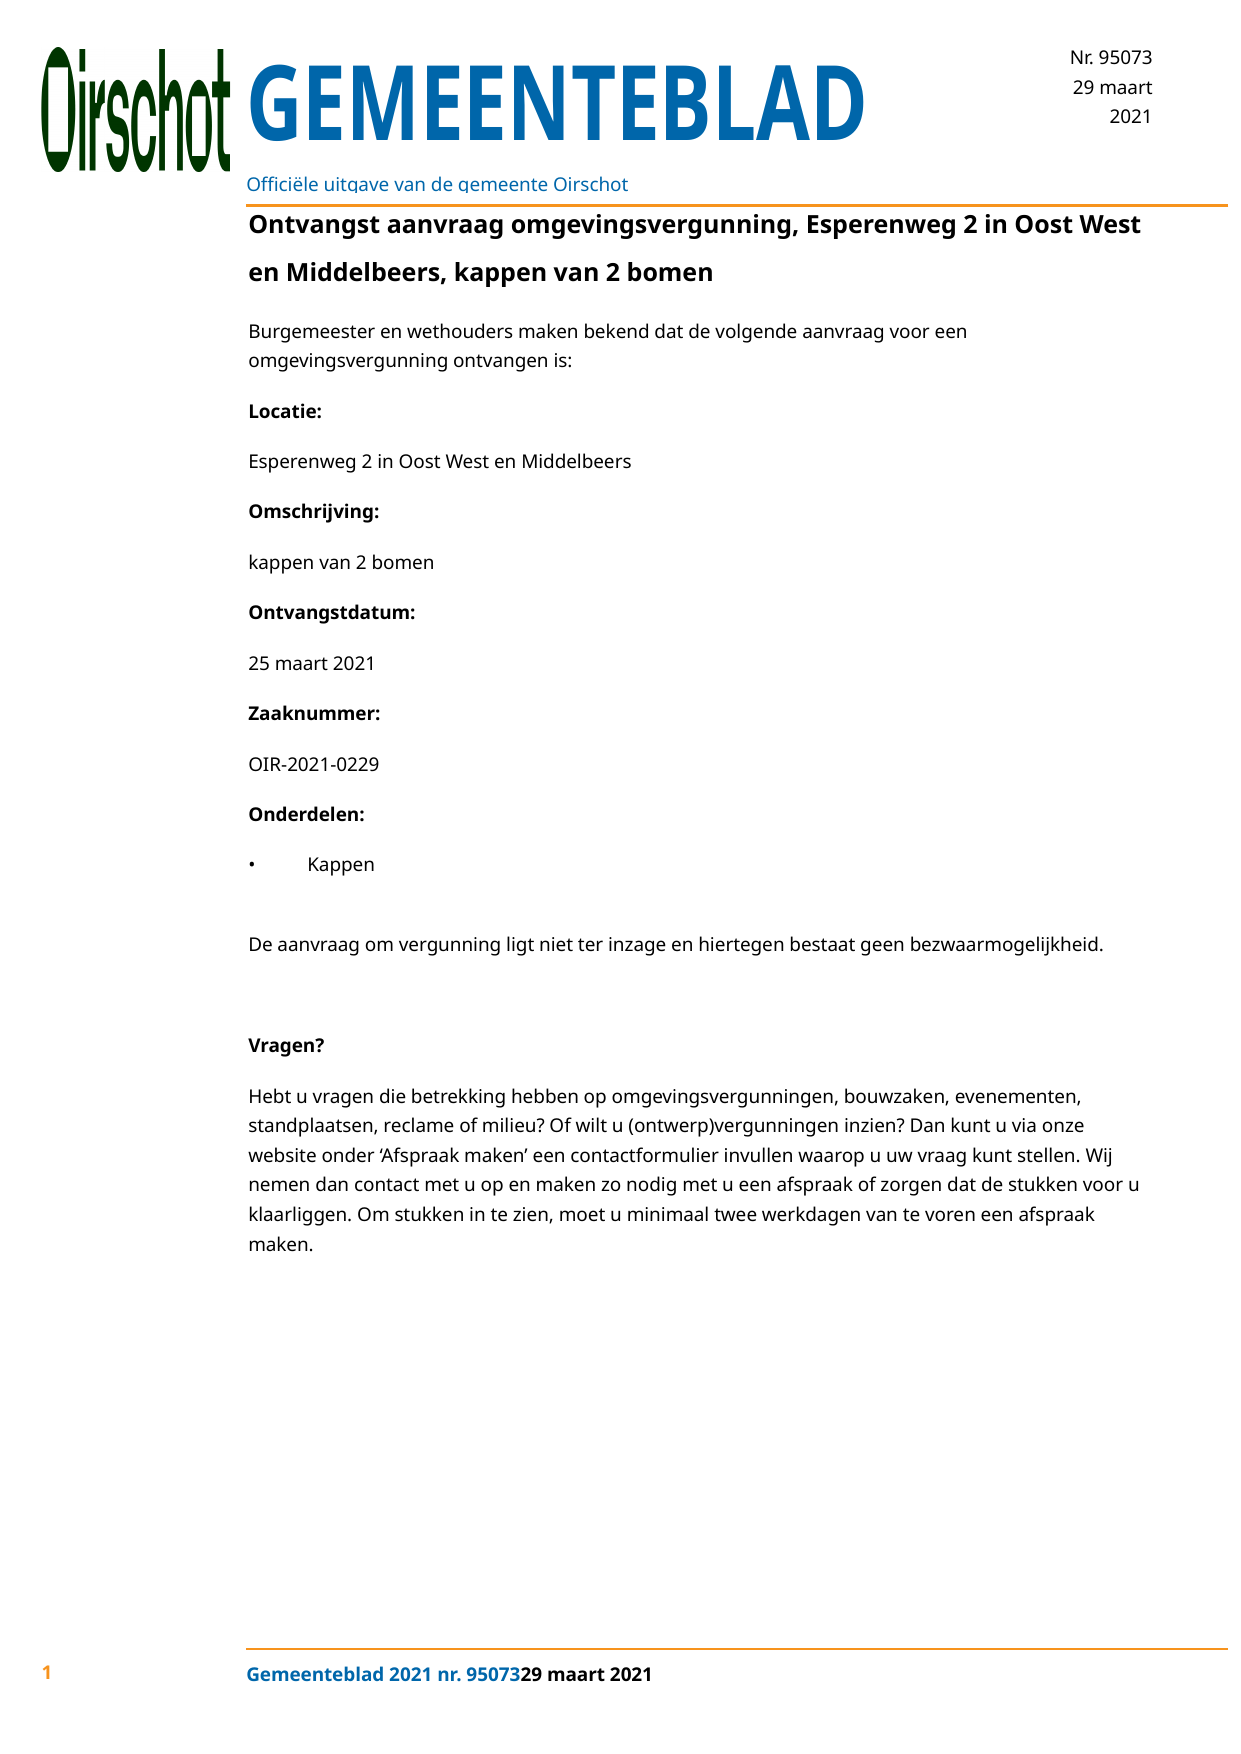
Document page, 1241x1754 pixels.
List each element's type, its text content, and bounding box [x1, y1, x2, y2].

text Onderdelen: [248, 801, 1152, 827]
text Hebt u vragen die betrekking hebben op omgevingsvergunningen, bouwzaken, evenementen, standplaatsen, reclame of milieu? Of wilt u (ontwerp)vergunningen inzien? Dan kunt u via onze website onder ‘Afspraak maken’ een contactformulier invullen waarop u uw vraag kunt stellen. Wij nemen dan contact met u op en maken zo nodig met u een afspraak of zorgen dat de stukken voor u klaarliggen. Om stukken in te zien, moet u minimaal twee werkdagen van te voren een afspraak maken. [248, 1083, 1152, 1257]
text Omschrijving: [248, 499, 1152, 524]
text Burgemeester en wethouders maken bekend dat de volgende aanvraag voor een omgevingsvergunning ontvangen is: [248, 318, 1152, 373]
text Esperenweg 2 in Oost West en Middelbeers [248, 448, 1152, 474]
text Ontvangst aanvraag omgevingsvergunning, Esperenweg 2 in Oost West en Middelbeers, kappen van 2 bomen [248, 207, 1152, 288]
text 25 maart 2021 [248, 650, 1152, 676]
picture [41, 47, 231, 172]
text OIR-2021-0229 [248, 751, 1152, 777]
text Ontvangstdatum: [248, 599, 1152, 625]
text Zaaknummer: [248, 700, 1152, 726]
text kappen van 2 bomen [248, 549, 1152, 575]
text Vragen? [248, 1032, 1152, 1058]
list Kappen [248, 852, 1152, 877]
text De aanvraag om vergunning ligt niet ter inzage en hiertegen bestaat geen bezwaarmogelijkheid. [248, 932, 1152, 957]
text Locatie: [248, 398, 1152, 424]
